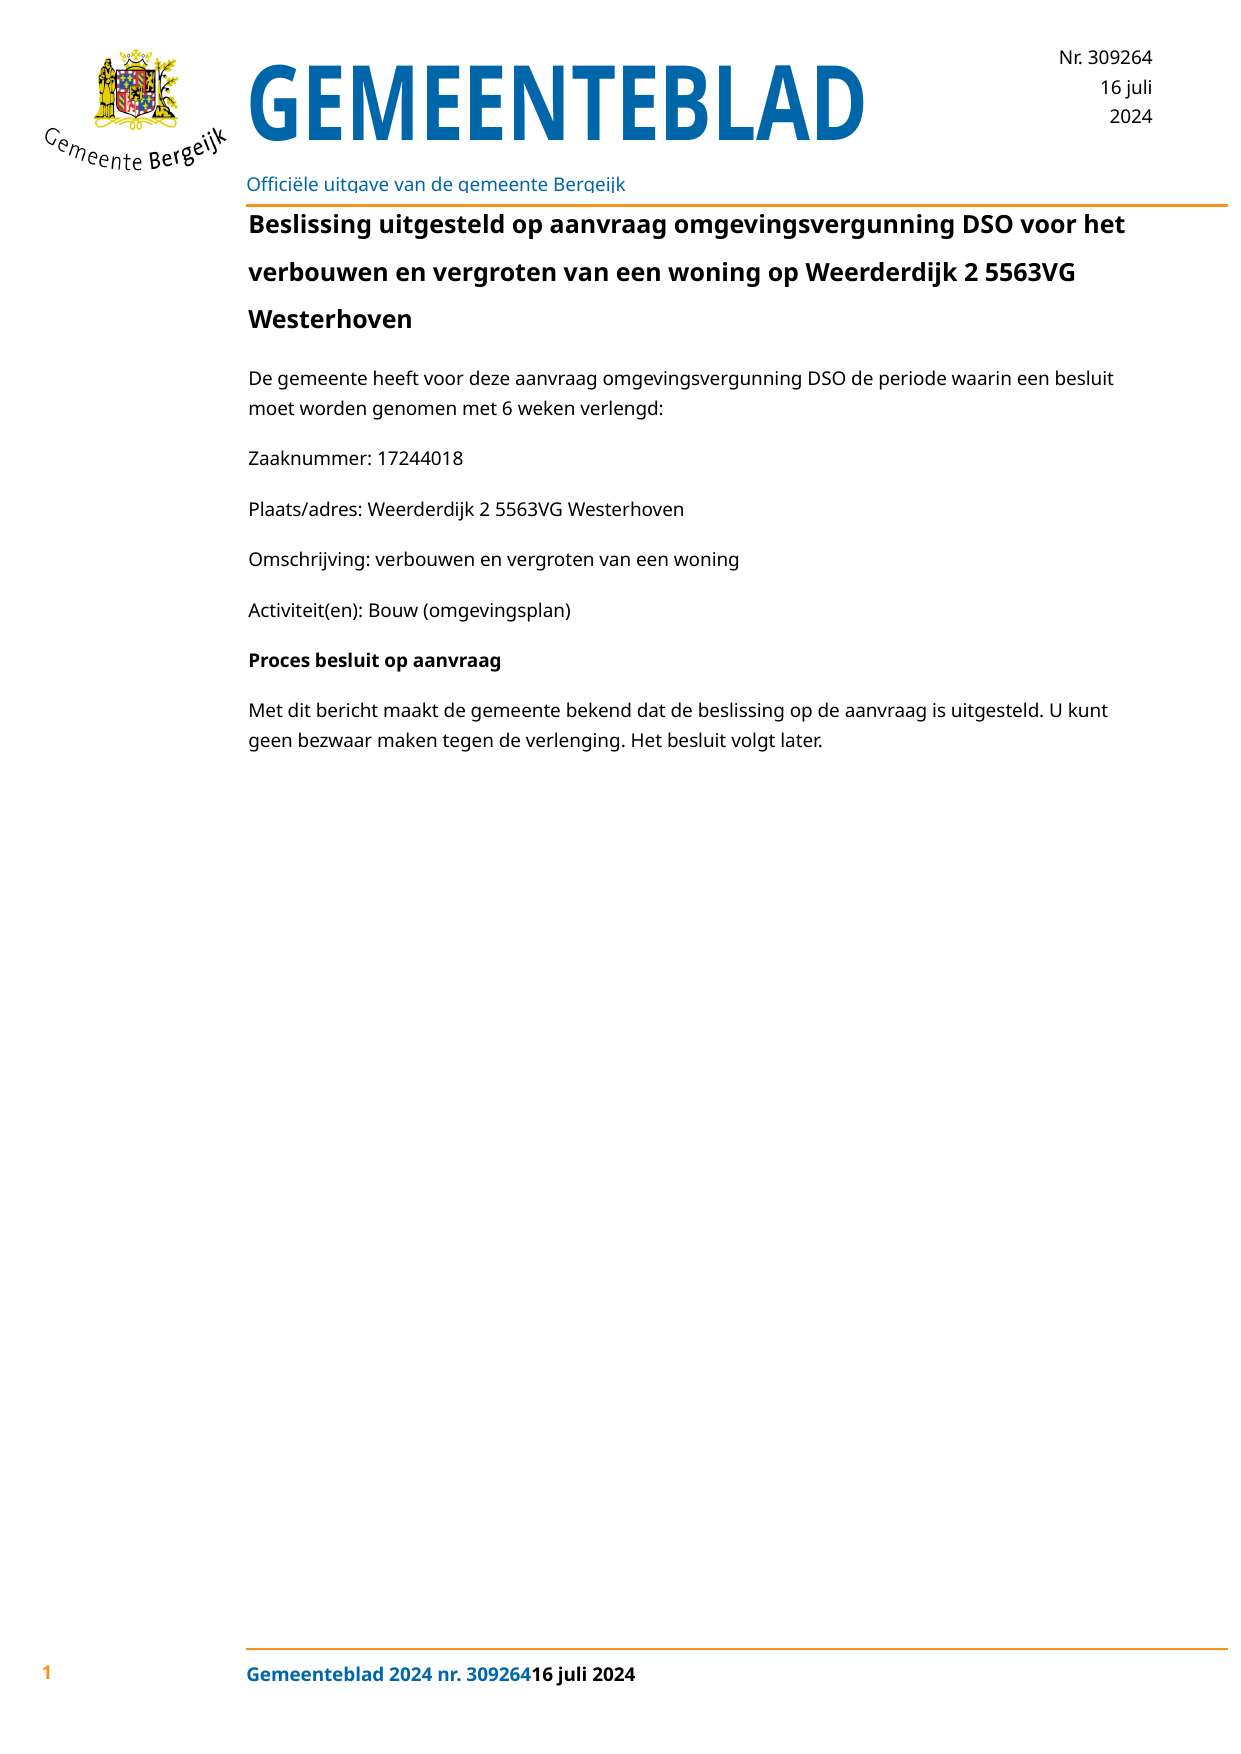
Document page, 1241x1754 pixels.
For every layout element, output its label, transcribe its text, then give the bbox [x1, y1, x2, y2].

text Activiteit(en): Bouw (omgevingsplan) [248, 597, 1152, 622]
text Omschrijving: verbouwen en vergroten van een woning [248, 546, 1152, 572]
text Met dit bericht maakt de gemeente bekend dat de beslissing op de aanvraag is uitgesteld. U kunt geen bezwaar maken tegen de verlenging. Het besluit volgt later. [248, 698, 1152, 753]
text Proces besluit op aanvraag [248, 647, 1152, 673]
text Plaats/adres: Weerderdijk 2 5563VG Westerhoven [248, 496, 1152, 522]
picture [41, 47, 231, 172]
text Beslissing uitgesteld op aanvraag omgevingsvergunning DSO voor het verbouwen en vergroten van een woning op Weerderdijk 2 5563VG Westerhoven [248, 207, 1152, 336]
text De gemeente heeft voor deze aanvraag omgevingsvergunning DSO de periode waarin een besluit moet worden genomen met 6 weken verlengd: [248, 366, 1152, 421]
text Zaaknummer: 17244018 [248, 446, 1152, 471]
